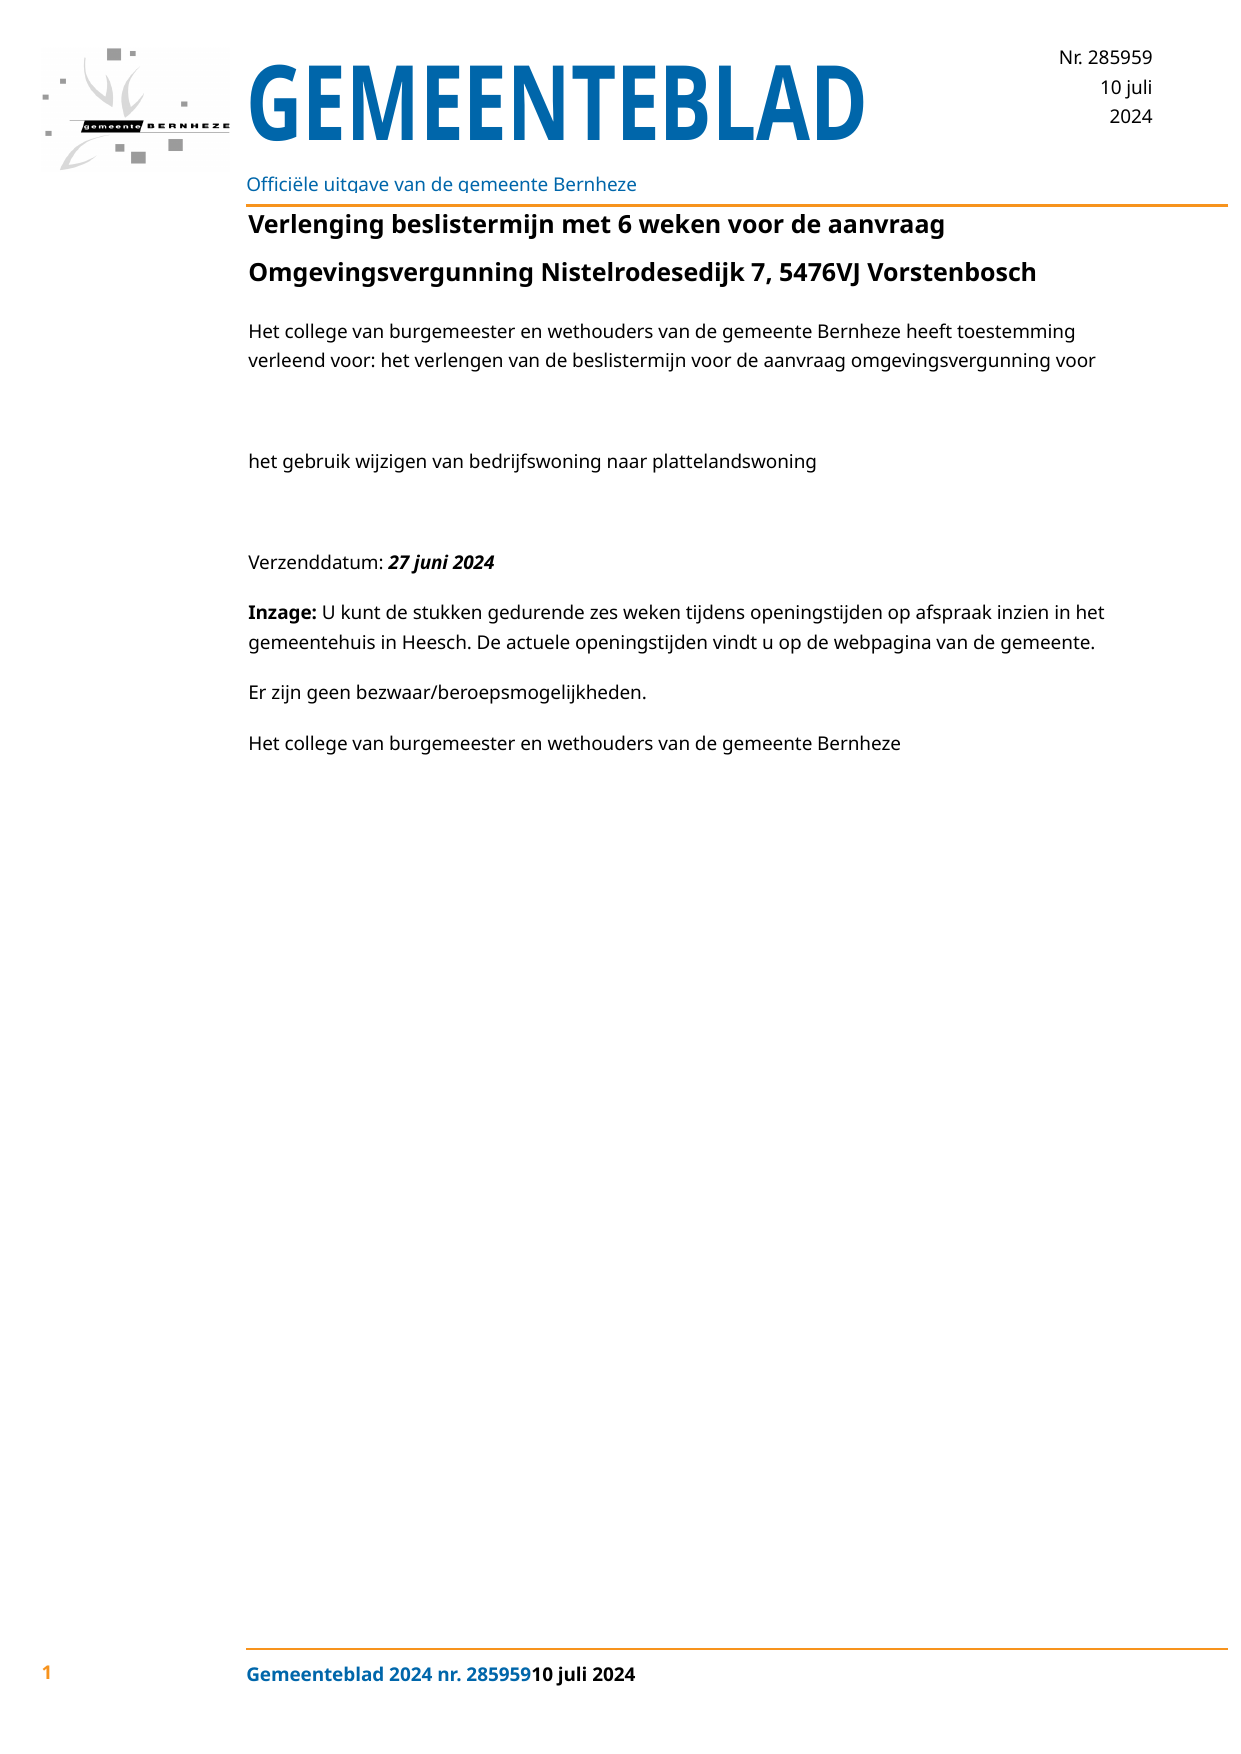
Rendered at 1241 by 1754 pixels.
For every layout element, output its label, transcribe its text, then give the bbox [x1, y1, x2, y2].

text Inzage: U kunt de stukken gedurende zes weken tijdens openingstijden op afspraak inzien in het gemeentehuis in Heesch. De actuele openingstijden vindt u op de webpagina van de gemeente. [248, 599, 1152, 655]
text Het college van burgemeester en wethouders van de gemeente Bernheze [248, 730, 1152, 756]
text Het college van burgemeester en wethouders van de gemeente Bernheze heeft toestemming verleend voor: het verlengen van de beslistermijn voor de aanvraag omgevingsvergunning voor [248, 318, 1152, 373]
text Verzenddatum: 27 juni 2024 [248, 549, 1152, 575]
picture [41, 47, 231, 172]
text Verlenging beslistermijn met 6 weken voor de aanvraag Omgevingsvergunning Nistelrodesedijk 7, 5476VJ Vorstenbosch [248, 207, 1152, 288]
text het gebruik wijzigen van bedrijfswoning naar plattelandswoning [248, 448, 1152, 474]
text Er zijn geen bezwaar/beroepsmogelijkheden. [248, 679, 1152, 705]
